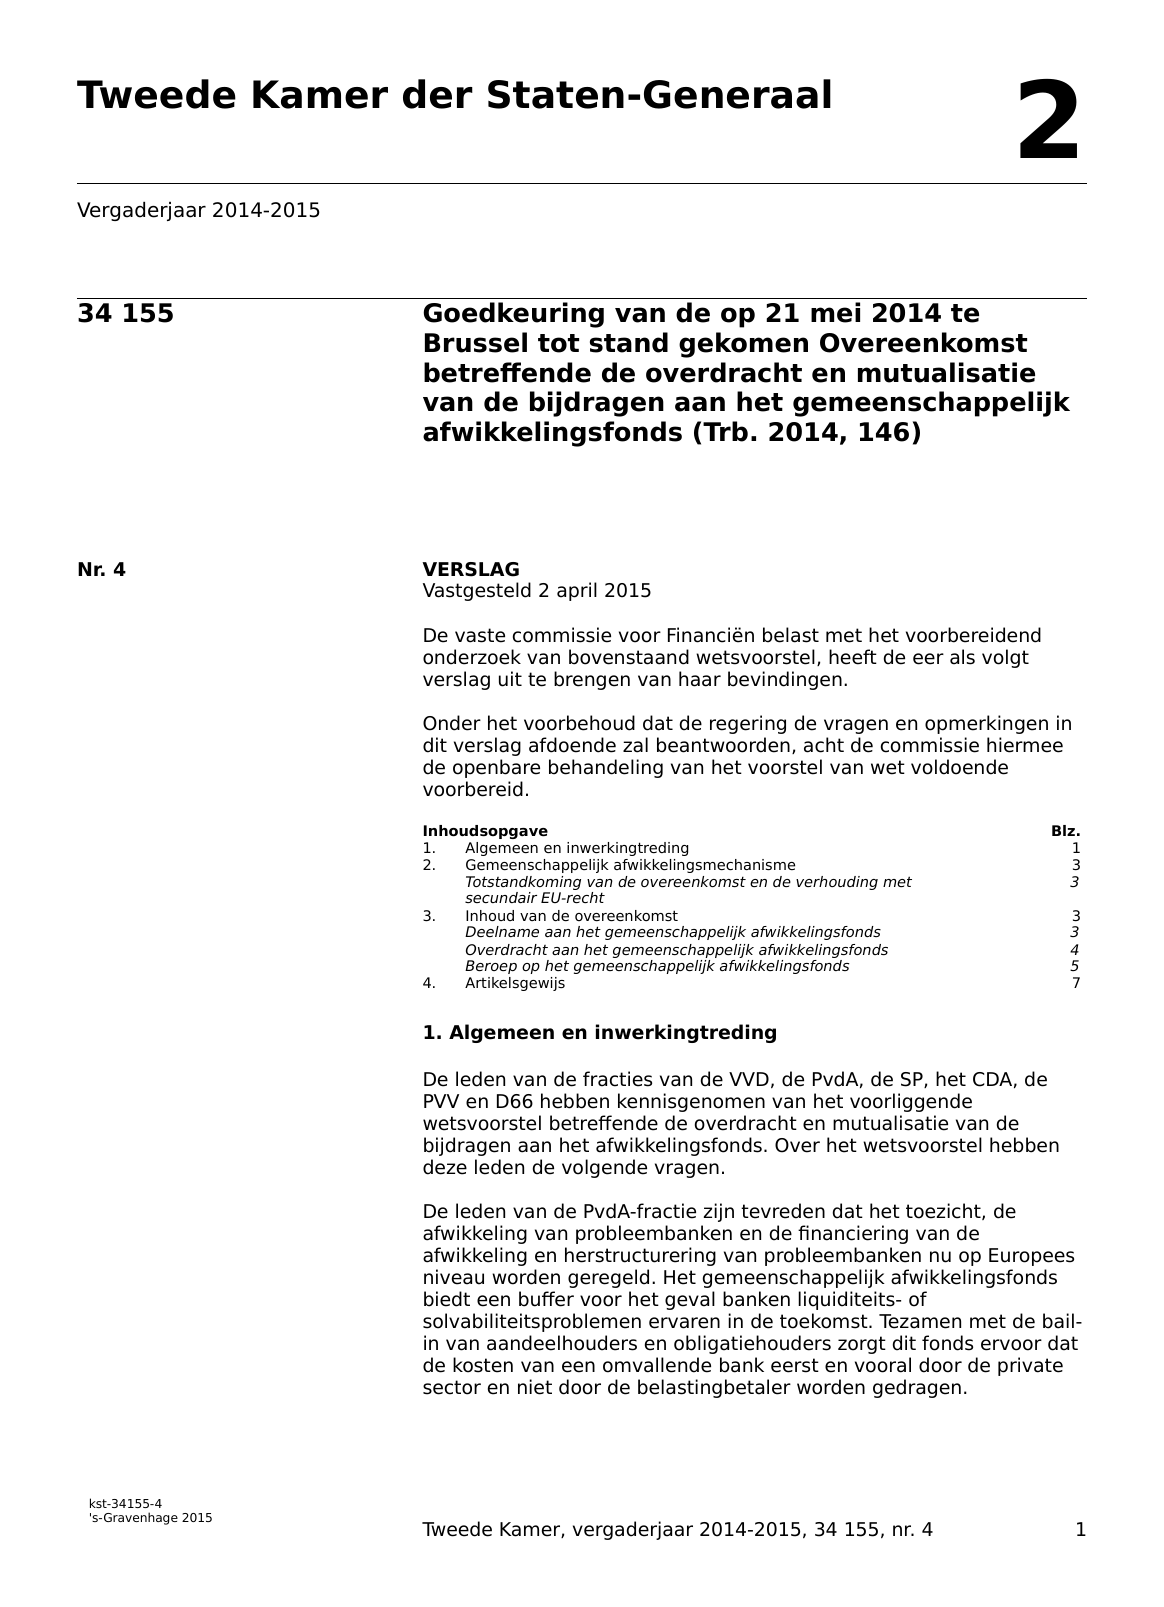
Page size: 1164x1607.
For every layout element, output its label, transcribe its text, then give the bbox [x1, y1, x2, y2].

text 's-Gravenhage 2015 [88, 1511, 323, 1525]
table_cell Beroep op het gemeenschappelijk afwikkelingsfonds [459, 958, 980, 975]
table_cell 1. [422, 840, 459, 856]
table_cell Artikelsgewijs [459, 975, 980, 992]
text Onder het voorbehoud dat de regering de vragen en opmerkingen in dit verslag afdoende zal beantwoorden, acht de commissie hiermee de openbare behandeling van het voorstel van wet voldoende voorbereid. [422, 713, 1087, 801]
table_header Inhoudsopgave [422, 823, 980, 839]
table_cell [422, 941, 459, 958]
text kst-34155-4 [88, 1497, 323, 1511]
text De leden van de fracties van de VVD, de PvdA, de SP, het CDA, de PVV en D66 hebben kennisgenomen van het voorliggende wetsvoorstel betreffende de overdracht en mutualisatie van de bijdragen aan het afwikkelingsfonds. Over het wetsvoorstel hebben deze leden de volgende vragen. [422, 1069, 1087, 1179]
table_cell 3. [422, 908, 459, 924]
subtitle 34 155 Goedkeuring van de op 21 mei 2014 te Brussel tot stand gekomen Overeenkomst betreffende de overdracht en mutualisatie van de bijdragen aan het gemeenschappelijk afwikkelingsfonds (Trb. 2014, 146) [77, 299, 1087, 447]
table_cell [422, 874, 459, 907]
table_cell 3 [980, 856, 1087, 873]
text Vastgesteld 2 april 2015 [422, 580, 1087, 602]
table_cell 7 [980, 975, 1087, 992]
table_cell 4. [422, 975, 459, 992]
table_cell 3 [980, 874, 1087, 907]
table_cell [422, 958, 459, 975]
table_header 2 [886, 59, 1087, 183]
table_cell 3 [980, 908, 1087, 924]
subtitle Nr. 4 VERSLAG [77, 558, 1087, 580]
table_cell 3 [980, 924, 1087, 941]
table_cell Algemeen en inwerkingtreding [459, 840, 980, 856]
table_header Blz. [980, 823, 1087, 839]
table_cell Overdracht aan het gemeenschappelijk afwikkelingsfonds [459, 941, 980, 958]
table_cell 5 [980, 958, 1087, 975]
subtitle 1. Algemeen en inwerkingtreding [422, 1022, 1087, 1044]
table_cell 2. [422, 856, 459, 873]
table_header Tweede Kamer der Staten-Generaal [77, 59, 886, 183]
text De leden van de PvdA-fractie zijn tevreden dat het toezicht, de afwikkeling van probleembanken en de financiering van de afwikkeling en herstructurering van probleembanken nu op Europees niveau worden geregeld. Het gemeenschappelijk afwikkelingsfonds biedt een buffer voor het geval banken liquiditeits- of solvabiliteitsproblemen ervaren in de toekomst. Tezamen met de bail-in van aandeelhouders en obligatiehouders zorgt dit fonds ervoor dat de kosten van een omvallende bank eerst en vooral door de private sector en niet door de belastingbetaler worden gedragen. [422, 1201, 1087, 1399]
table_cell Deelname aan het gemeenschappelijk afwikkelingsfonds [459, 924, 980, 941]
table_cell Vergaderjaar 2014-2015 [77, 184, 1087, 298]
table_cell Gemeenschappelijk afwikkelingsmechanisme [459, 856, 980, 873]
table_cell 1 [980, 840, 1087, 856]
table_cell Totstandkoming van de overeenkomst en de verhouding met secundair EU-recht [459, 874, 980, 907]
text De vaste commissie voor Financiën belast met het voorbereidend onderzoek van bovenstaand wetsvoorstel, heeft de eer als volgt verslag uit te brengen van haar bevindingen. [422, 624, 1087, 691]
table_cell 4 [980, 941, 1087, 958]
table_cell [422, 924, 459, 941]
table_cell Inhoud van de overeenkomst [459, 908, 980, 924]
